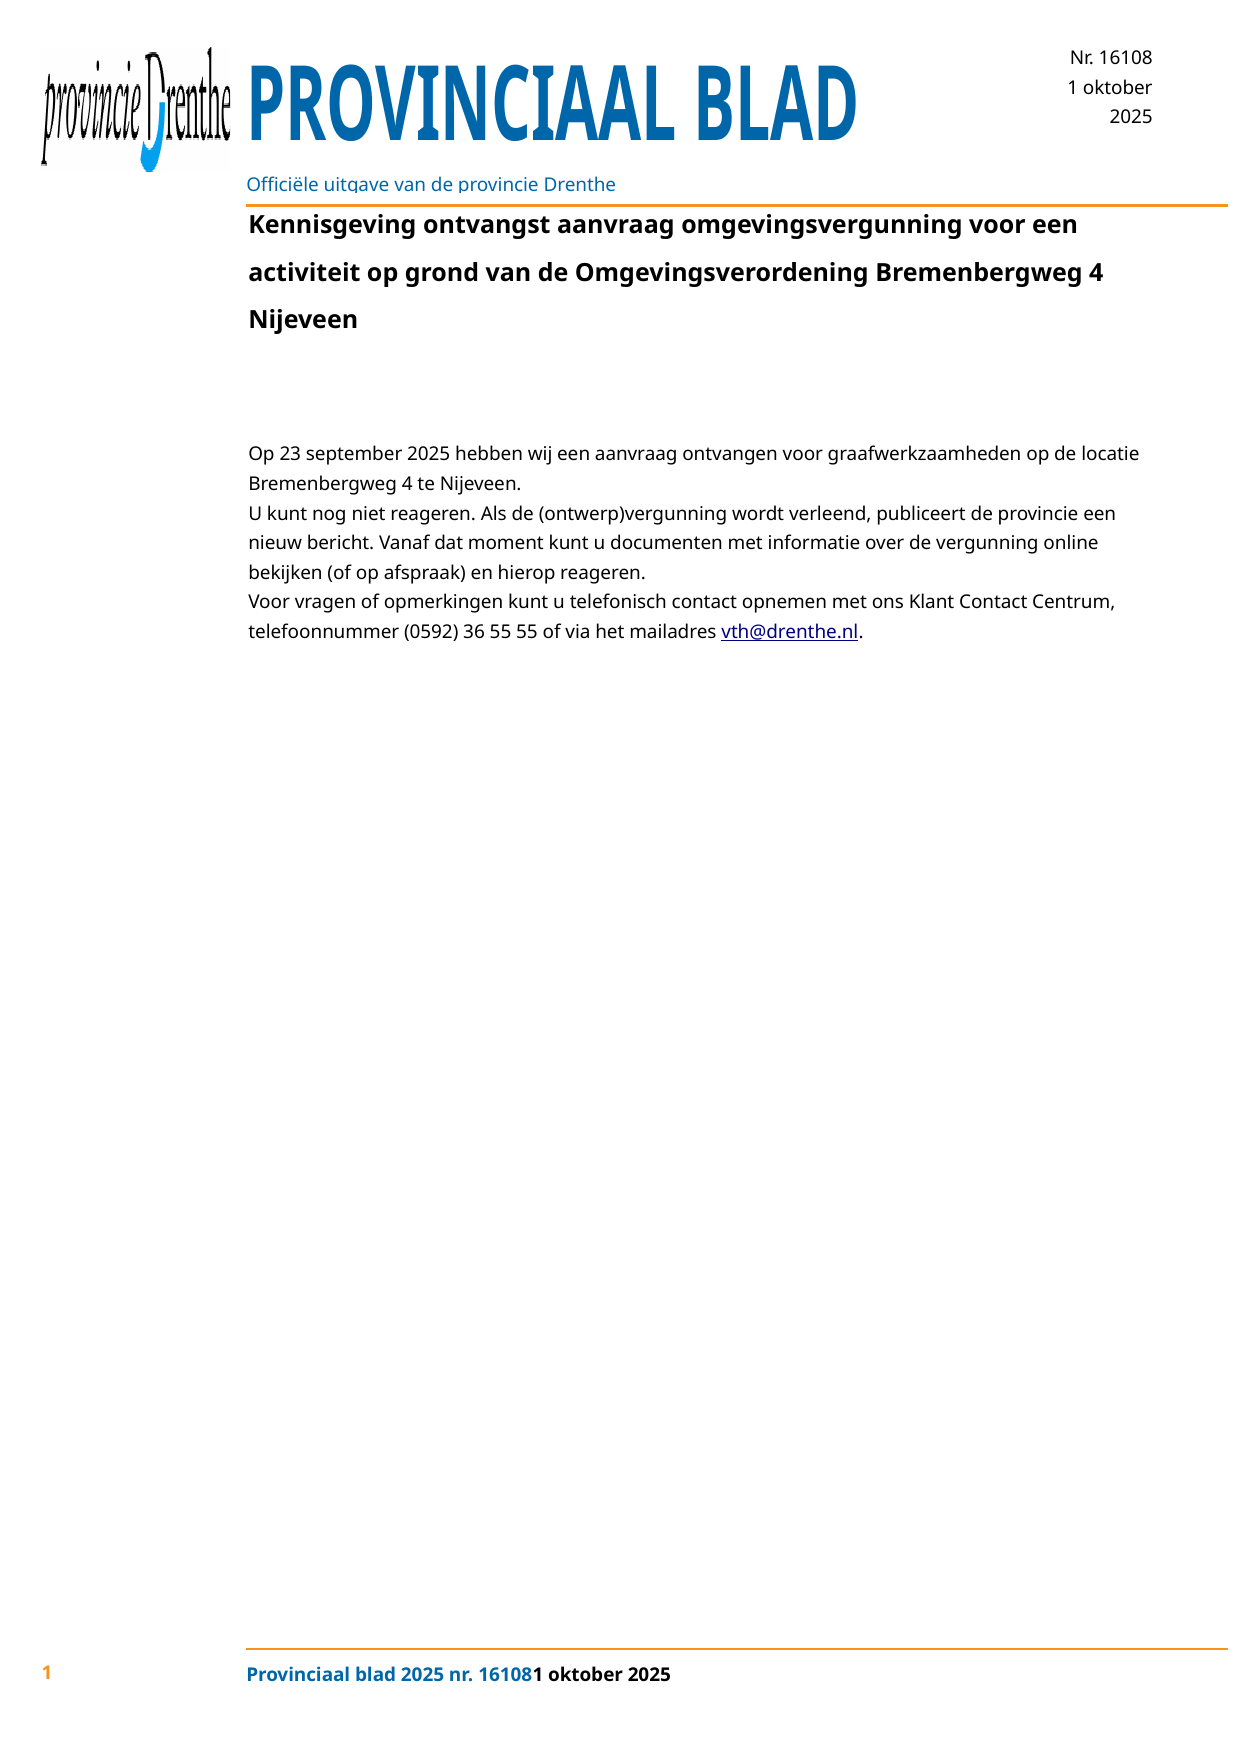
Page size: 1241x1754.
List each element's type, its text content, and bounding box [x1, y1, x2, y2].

picture [41, 47, 231, 172]
text Kennisgeving ontvangst aanvraag omgevingsvergunning voor een activiteit op grond van de Omgevingsverordening Bremenbergweg 4 Nijeveen [248, 207, 1152, 336]
text Voor vragen of opmerkingen kunt u telefonisch contact opnemen met ons Klant Contact Centrum, telefoonnummer (0592) 36 55 55 of via het mailadres vth@drenthe.nl. [248, 588, 1152, 644]
text Op 23 september 2025 hebben wij een aanvraag ontvangen voor graafwerkzaamheden op de locatie Bremenbergweg 4 te Nijeveen. [248, 441, 1152, 496]
text U kunt nog niet reageren. Als de (ontwerp)vergunning wordt verleend, publiceert de provincie een nieuw bericht. Vanaf dat moment kunt u documenten met informatie over de vergunning online bekijken (of op afspraak) en hierop reageren. [248, 500, 1152, 584]
